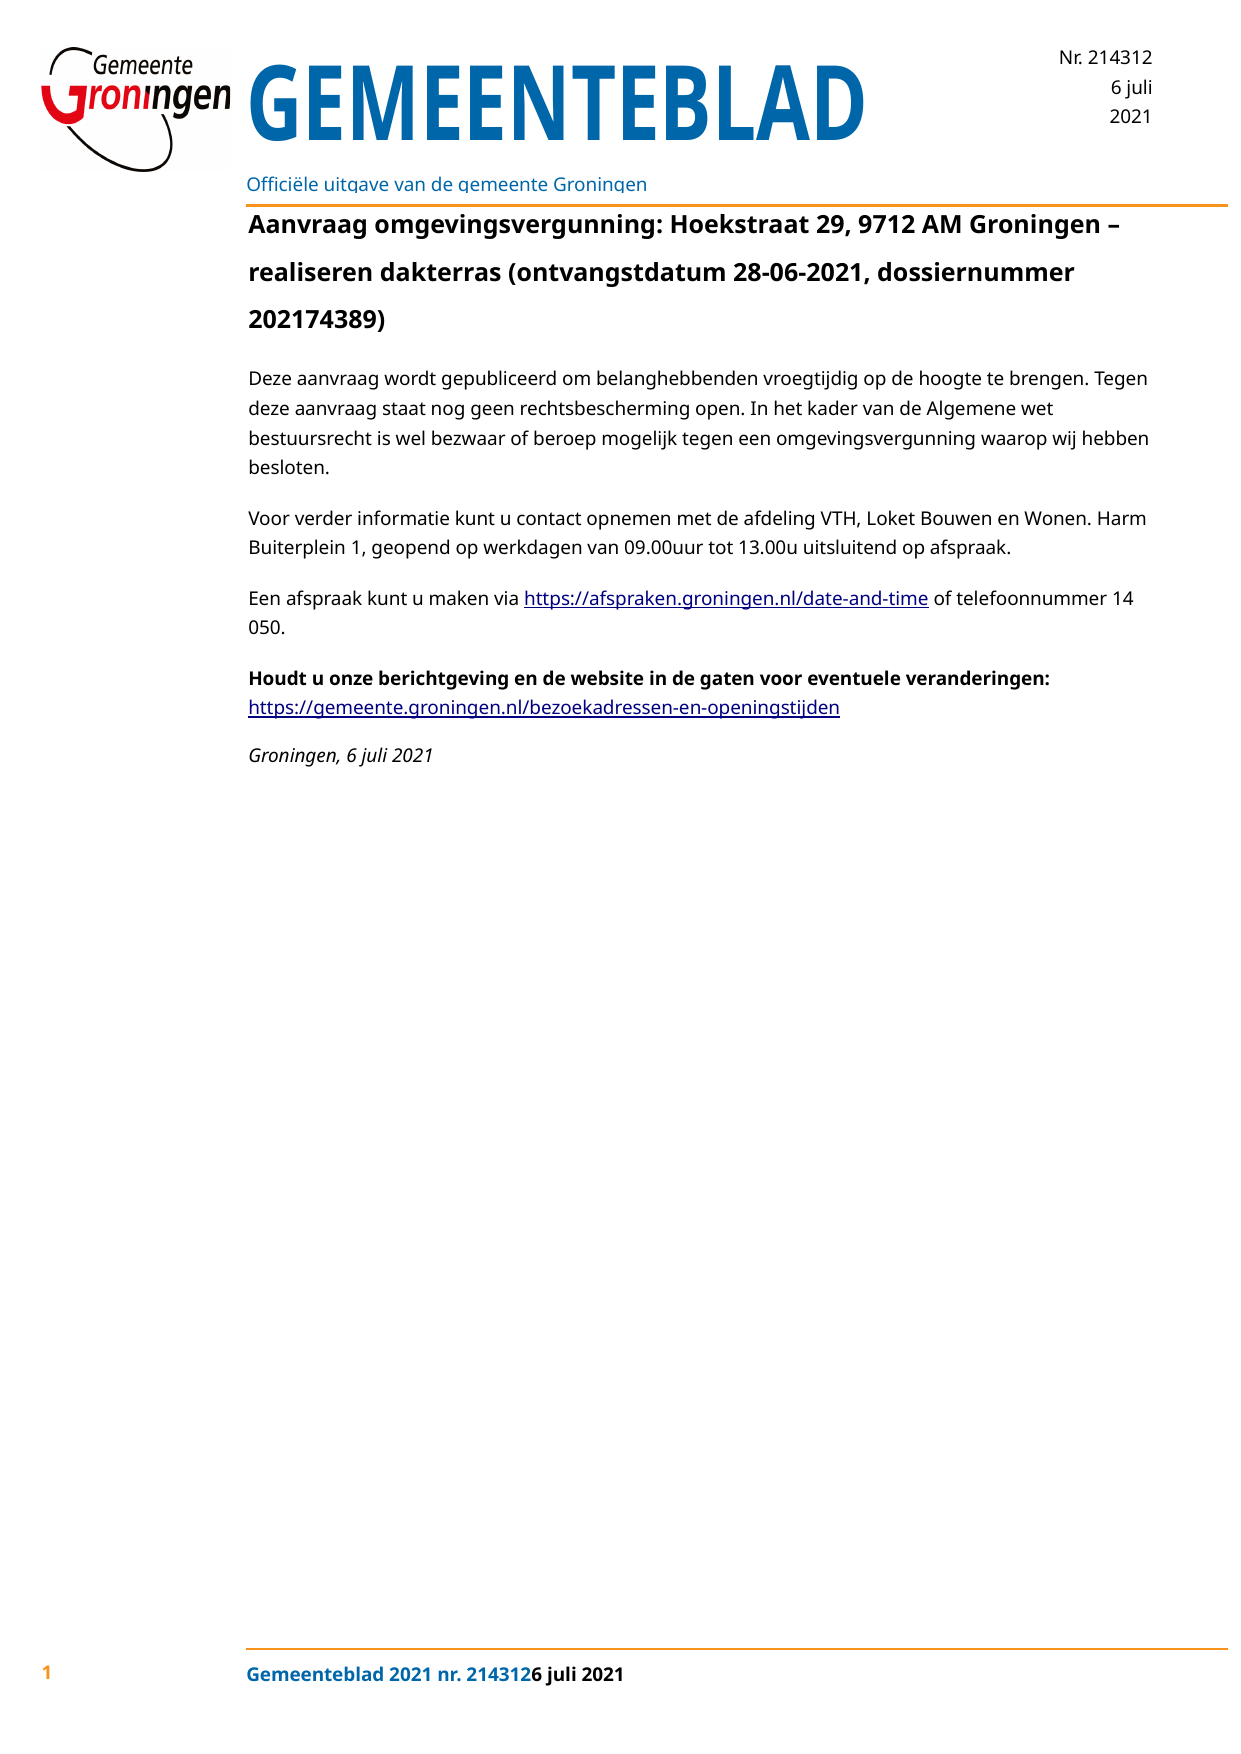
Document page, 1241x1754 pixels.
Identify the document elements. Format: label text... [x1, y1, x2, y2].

text Deze aanvraag wordt gepubliceerd om belanghebbenden vroegtijdig op de hoogte te brengen. Tegen deze aanvraag staat nog geen rechtsbescherming open. In het kader van de Algemene wet bestuursrecht is wel bezwaar of beroep mogelijk tegen een omgevingsvergunning waarop wij hebben besloten. [248, 366, 1152, 480]
text Houdt u onze berichtgeving en de website in de gaten voor eventuele veranderingen: https://gemeente.groningen.nl/bezoekadressen-en-openingstijden [248, 665, 1152, 720]
text Voor verder informatie kunt u contact opnemen met de afdeling VTH, Loket Bouwen en Wonen. Harm Buiterplein 1, geopend op werkdagen van 09.00uur tot 13.00u uitsluitend op afspraak. [248, 505, 1152, 560]
text Groningen, 6 juli 2021 [248, 742, 1152, 768]
text Aanvraag omgevingsvergunning: Hoekstraat 29, 9712 AM Groningen – realiseren dakterras (ontvangstdatum 28-06-2021, dossiernummer 202174389) [248, 207, 1152, 336]
picture [41, 47, 231, 172]
text Een afspraak kunt u maken via https://afspraken.groningen.nl/date-and-time of telefoonnummer 14 050. [248, 585, 1152, 640]
